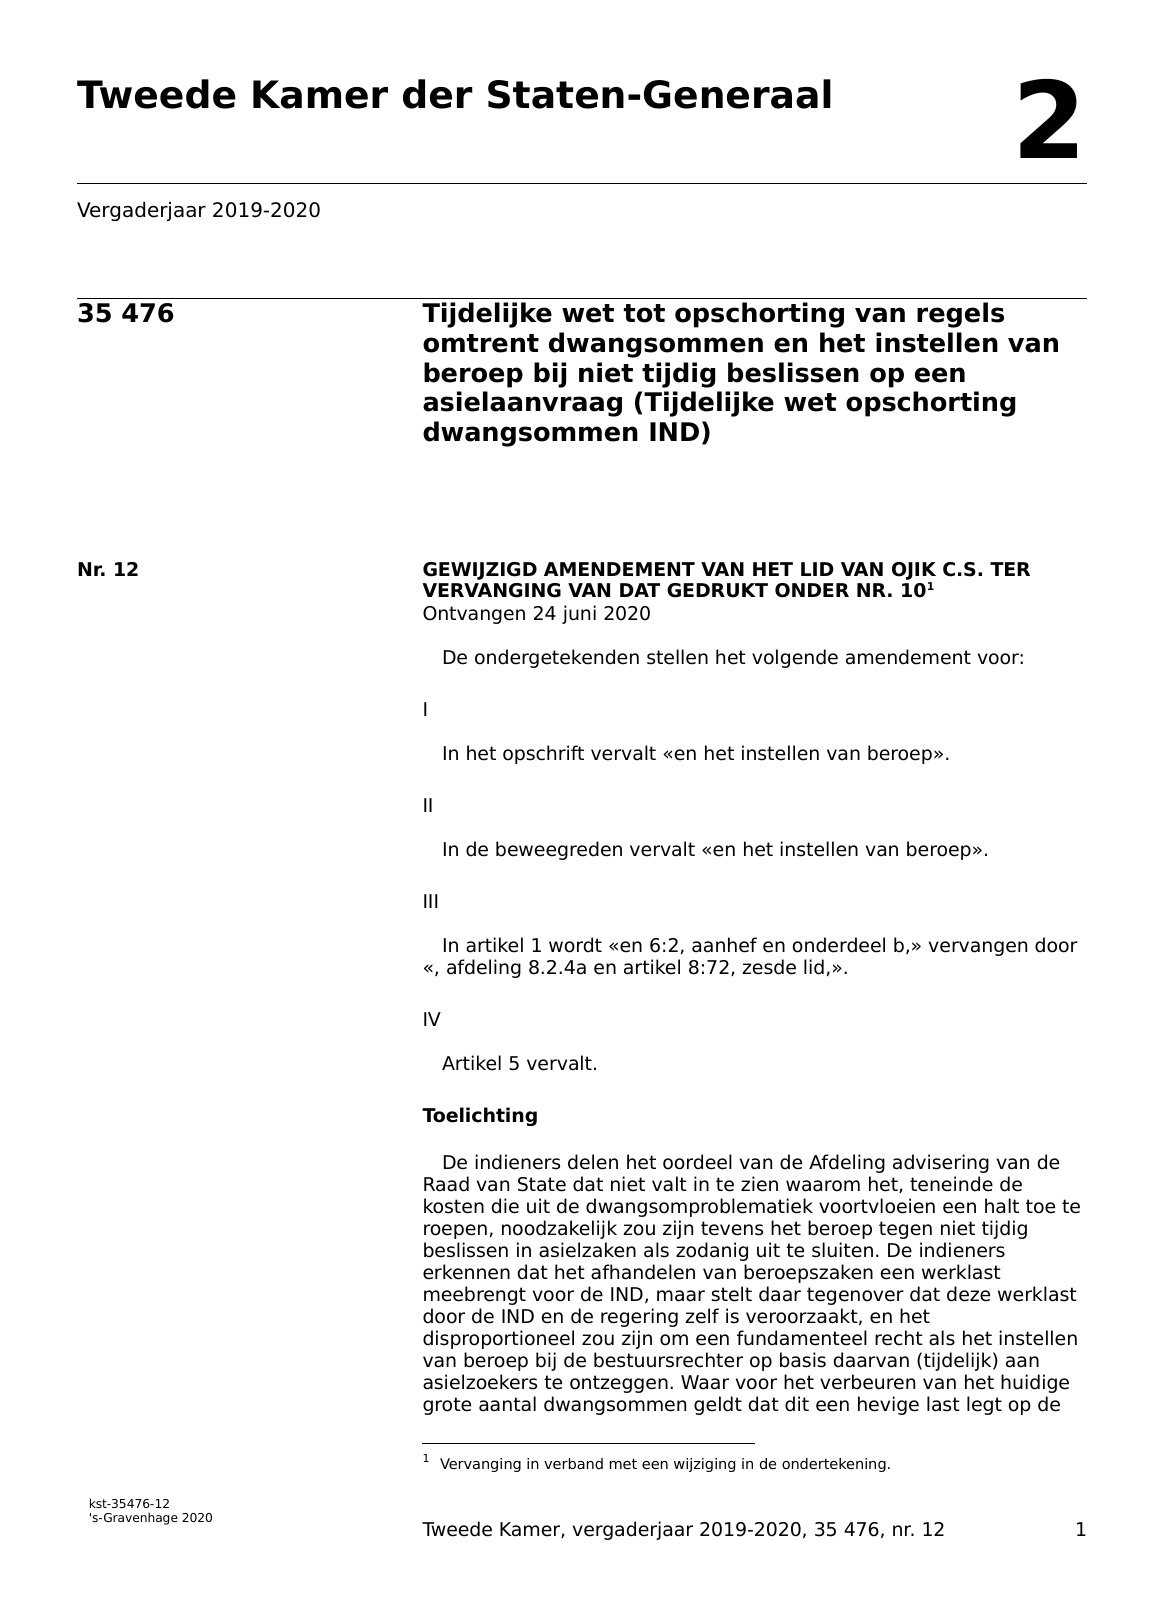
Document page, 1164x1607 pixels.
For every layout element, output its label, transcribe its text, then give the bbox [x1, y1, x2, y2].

text De indieners delen het oordeel van de Afdeling advisering van de Raad van State dat niet valt in te zien waarom het, teneinde de kosten die uit de dwangsomproblematiek voortvloeien een halt toe te roepen, noodzakelijk zou zijn tevens het beroep tegen niet tijdig beslissen in asielzaken als zodanig uit te sluiten. De indieners erkennen dat het afhandelen van beroepszaken een werklast meebrengt voor de IND, maar stelt daar tegenover dat deze werklast door de IND en de regering zelf is veroorzaakt, en het disproportioneel zou zijn om een fundamenteel recht als het instellen van beroep bij de bestuursrechter op basis daarvan (tijdelijk) aan asielzoekers te ontzeggen. Waar voor het verbeuren van het huidige grote aantal dwangsommen geldt dat dit een hevige last legt op de [422, 1152, 1087, 1416]
text 's-Gravenhage 2020 [88, 1511, 323, 1525]
table_cell Vergaderjaar 2019-2020 [77, 184, 1087, 298]
subtitle IV [422, 1009, 1087, 1031]
text Artikel 5 vervalt. [422, 1053, 1087, 1075]
text Ontvangen 24 juni 2020 [422, 602, 1087, 624]
subtitle I [422, 698, 1087, 721]
subtitle Toelichting [422, 1105, 1087, 1127]
text In de beweegreden vervalt «en het instellen van beroep». [422, 839, 1087, 861]
subtitle 35 476 Tijdelijke wet tot opschorting van regels omtrent dwangsommen en het instellen van beroep bij niet tijdig beslissen op een asielaanvraag (Tijdelijke wet opschorting dwangsommen IND) [77, 299, 1087, 447]
table_header 2 [886, 59, 1087, 183]
subtitle Nr. 12 GEWIJZIGD AMENDEMENT VAN HET LID VAN OJIK C.S. TER VERVANGING VAN DAT GEDRUKT ONDER NR. 10 [77, 558, 1087, 602]
subtitle II [422, 795, 1087, 817]
subtitle III [422, 891, 1087, 913]
text kst-35476-12 [88, 1497, 323, 1511]
text In het opschrift vervalt «en het instellen van beroep». [422, 743, 1087, 765]
table_header Tweede Kamer der Staten-Generaal [77, 59, 886, 183]
text De ondergetekenden stellen het volgende amendement voor: [422, 647, 1087, 668]
text In artikel 1 wordt «en 6:2, aanhef en onderdeel b,» vervangen door «, afdeling 8.2.4a en artikel 8:72, zesde lid,». [422, 935, 1087, 979]
text Vervanging in verband met een wijziging in de ondertekening. [422, 1452, 1087, 1474]
